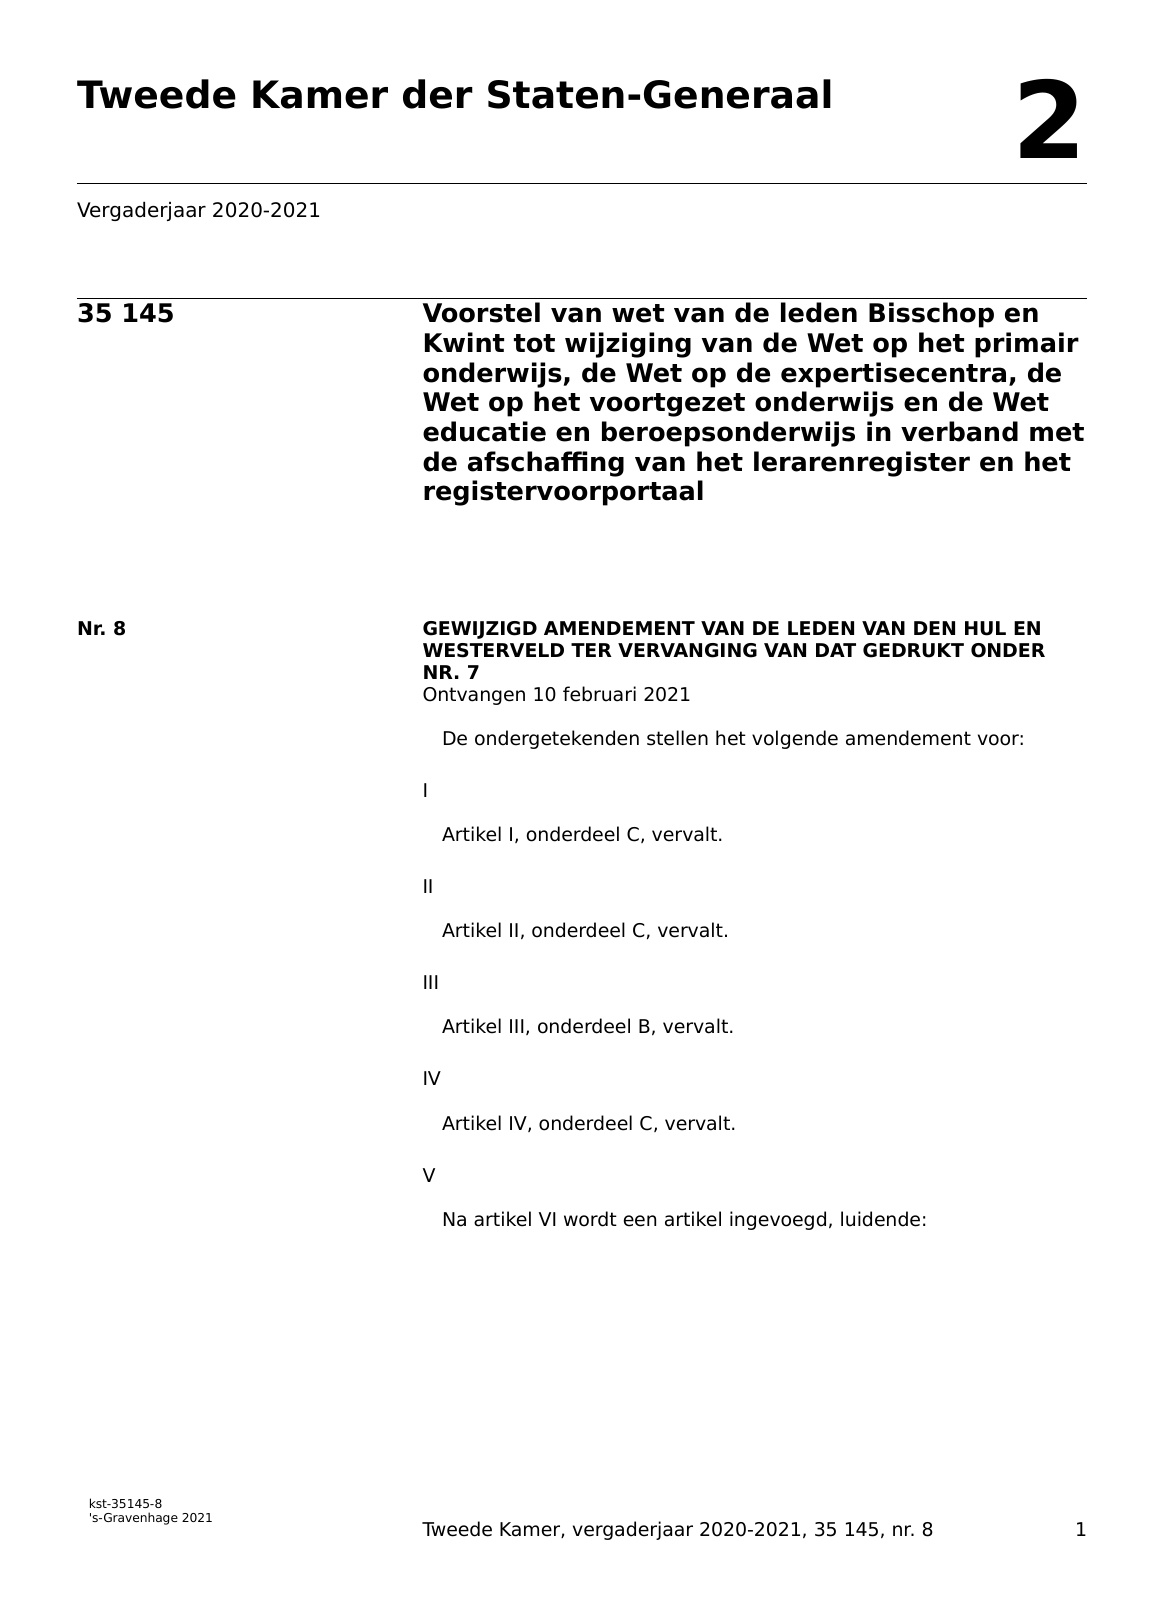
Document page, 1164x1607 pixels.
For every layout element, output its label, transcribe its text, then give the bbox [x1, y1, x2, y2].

subtitle Nr. 8 GEWIJZIGD AMENDEMENT VAN DE LEDEN VAN DEN HUL EN WESTERVELD TER VERVANGING VAN DAT GEDRUKT ONDER NR. 7 [77, 618, 1087, 684]
text Na artikel VI wordt een artikel ingevoegd, luidende: [422, 1209, 1087, 1231]
text Artikel I, onderdeel C, vervalt. [422, 824, 1087, 846]
table_header 2 [886, 59, 1087, 183]
text 's-Gravenhage 2021 [88, 1511, 323, 1525]
table_header Tweede Kamer der Staten-Generaal [77, 59, 886, 183]
subtitle II [422, 876, 1087, 898]
text Artikel II, onderdeel C, vervalt. [422, 920, 1087, 942]
text De ondergetekenden stellen het volgende amendement voor: [422, 728, 1087, 750]
text Artikel III, onderdeel B, vervalt. [422, 1016, 1087, 1038]
text Artikel IV, onderdeel C, vervalt. [422, 1112, 1087, 1134]
subtitle IV [422, 1068, 1087, 1090]
subtitle I [422, 780, 1087, 802]
text Ontvangen 10 februari 2021 [422, 684, 1087, 706]
table_cell Vergaderjaar 2020-2021 [77, 184, 1087, 298]
subtitle 35 145 Voorstel van wet van de leden Bisschop en Kwint tot wijziging van de Wet op het primair onderwijs, de Wet op de expertisecentra, de Wet op het voortgezet onderwijs en de Wet educatie en beroepsonderwijs in verband met de afschaffing van het lerarenregister en het registervoorportaal [77, 299, 1087, 507]
text kst-35145-8 [88, 1497, 323, 1511]
subtitle III [422, 972, 1087, 994]
subtitle V [422, 1164, 1087, 1186]
